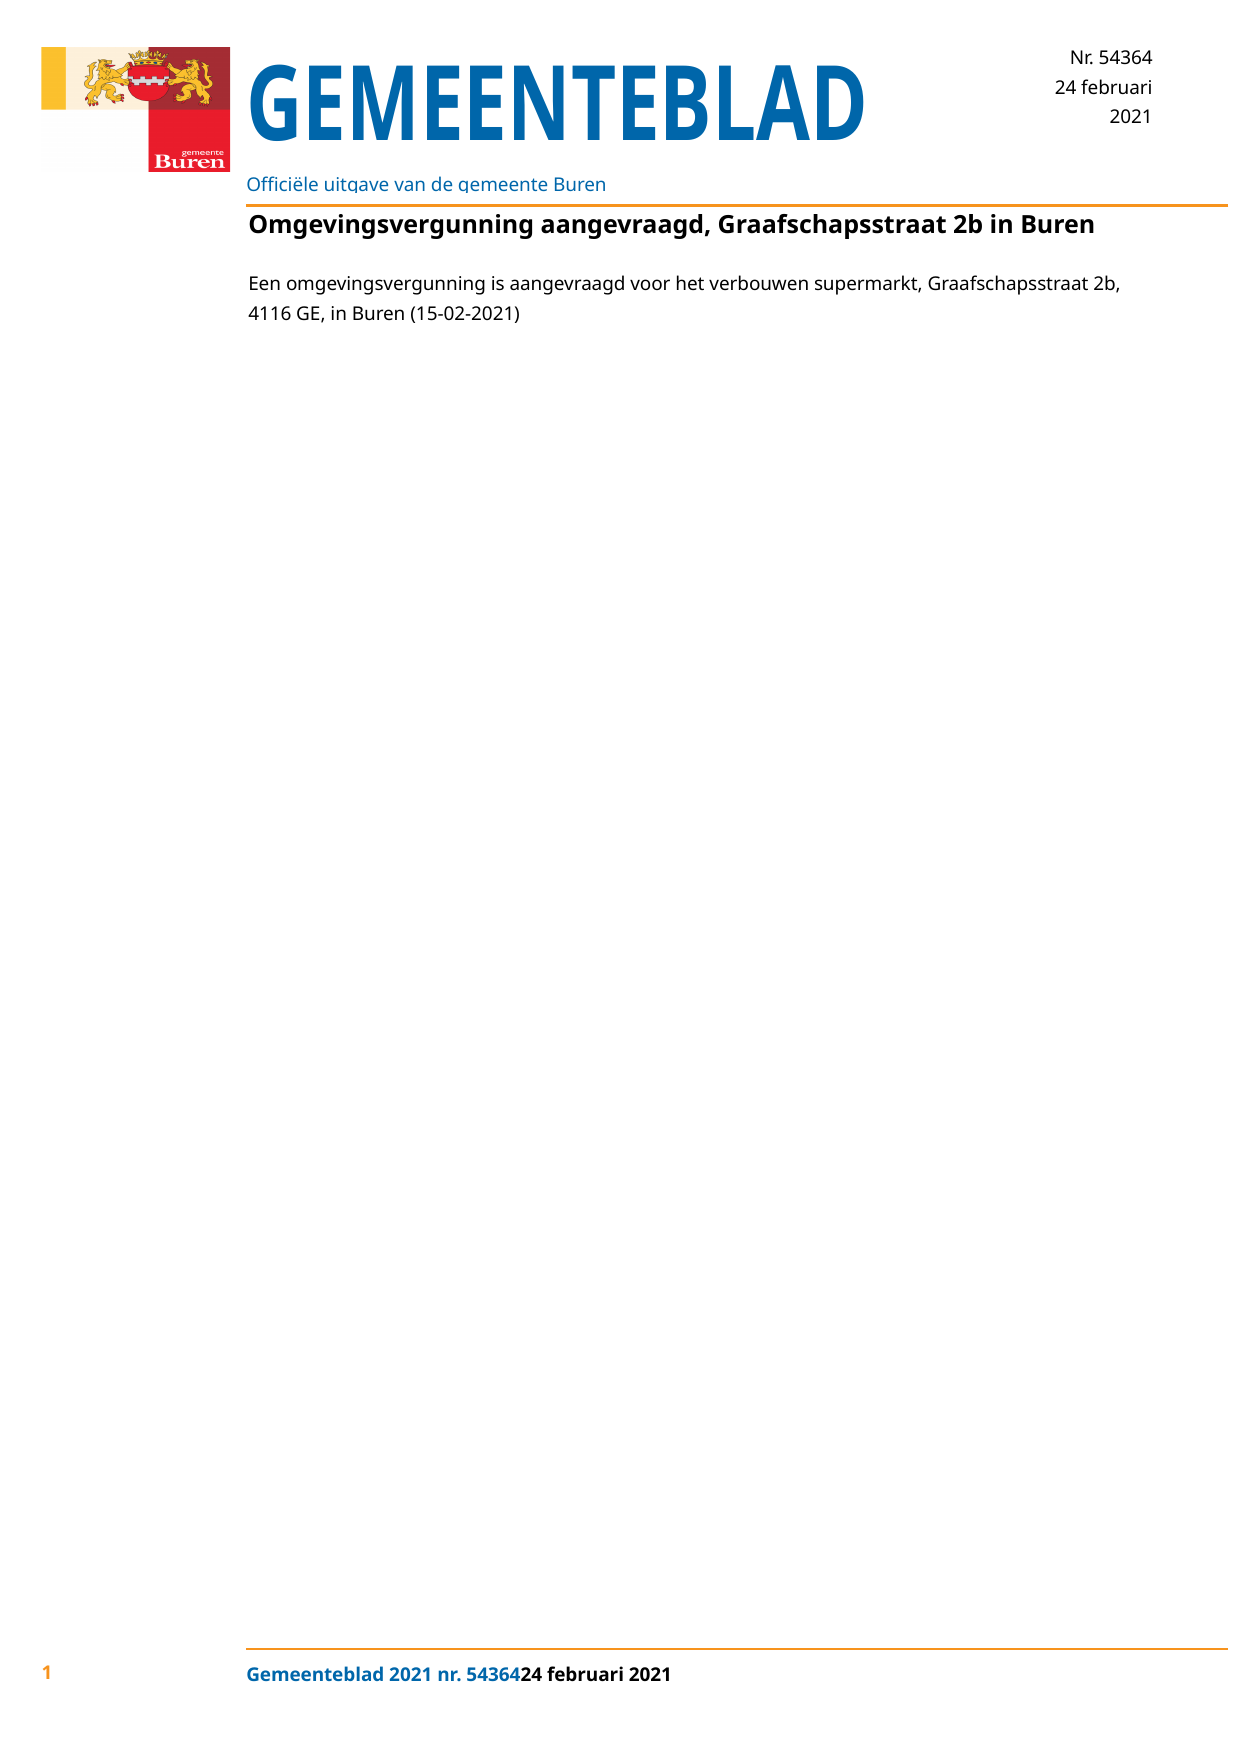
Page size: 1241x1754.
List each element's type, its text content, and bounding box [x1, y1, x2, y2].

text Omgevingsvergunning aangevraagd, Graafschapsstraat 2b in Buren [248, 207, 1152, 241]
picture [41, 47, 231, 172]
text Een omgevingsvergunning is aangevraagd voor het verbouwen supermarkt, Graafschapsstraat 2b, 4116 GE, in Buren (15-02-2021) [248, 270, 1152, 326]
